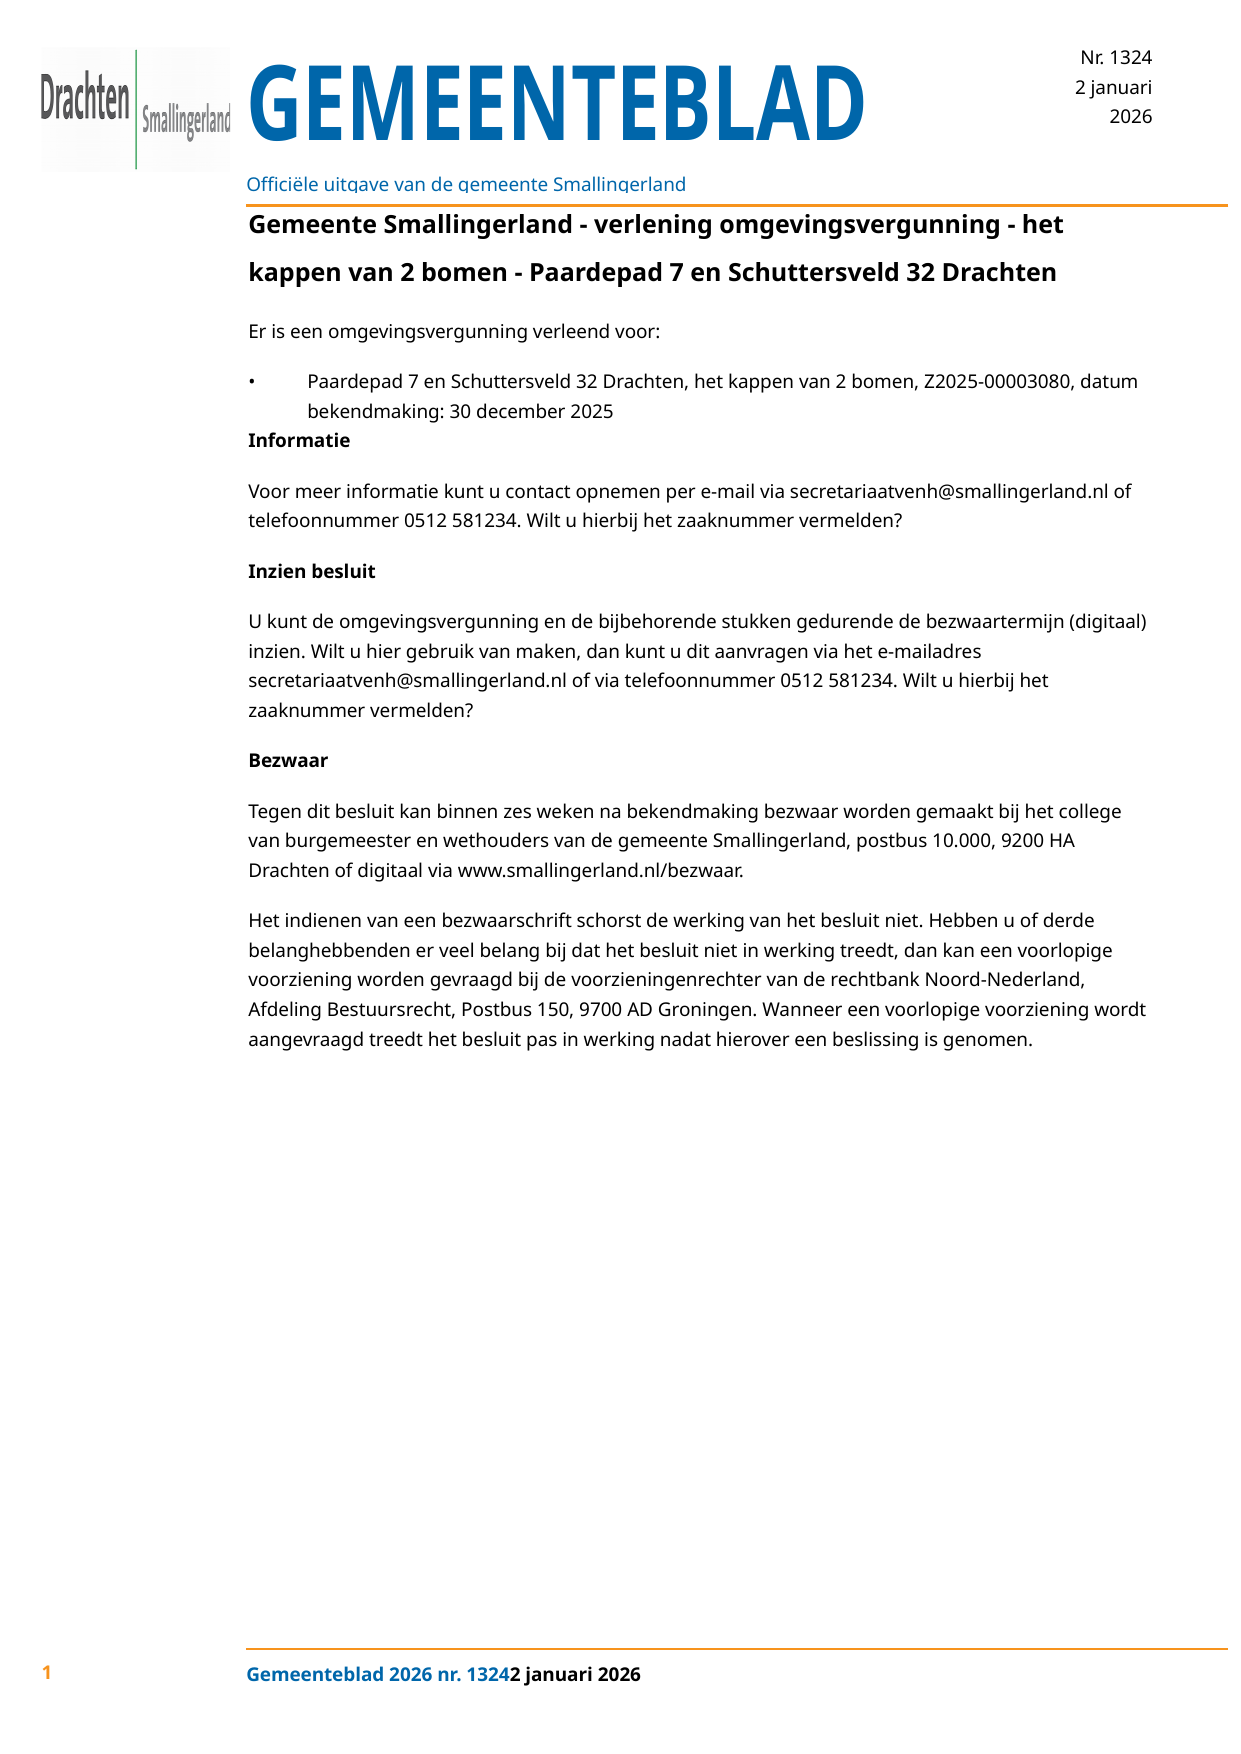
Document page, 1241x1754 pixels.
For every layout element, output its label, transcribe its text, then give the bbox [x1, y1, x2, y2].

text Het indienen van een bezwaarschrift schorst de werking van het besluit niet. Hebben u of derde belanghebbenden er veel belang bij dat het besluit niet in werking treedt, dan kan een voorlopige voorziening worden gevraagd bij de voorzieningenrechter van de rechtbank Noord-Nederland, Afdeling Bestuursrecht, Postbus 150, 9700 AD Groningen. Wanneer een voorlopige voorziening wordt aangevraagd treedt het besluit pas in werking nadat hierover een beslissing is genomen. [248, 907, 1152, 1052]
text Informatie [248, 427, 1152, 453]
text Voor meer informatie kunt u contact opnemen per e-mail via secretariaatvenh@smallingerland.nl of telefoonnummer 0512 581234. Wilt u hierbij het zaaknummer vermelden? [248, 478, 1152, 533]
list Paardepad 7 en Schuttersveld 32 Drachten, het kappen van 2 bomen, Z2025-00003080, datum bekendmaking: 30 december 2025 [248, 368, 1152, 424]
text Er is een omgevingsvergunning verleend voor: [248, 318, 1152, 344]
text Gemeente Smallingerland - verlening omgevingsvergunning - het kappen van 2 bomen - Paardepad 7 en Schuttersveld 32 Drachten [248, 207, 1152, 288]
text U kunt de omgevingsvergunning en de bijbehorende stukken gedurende de bezwaartermijn (digitaal) inzien. Wilt u hier gebruik van maken, dan kunt u dit aanvragen via het e-mailadres secretariaatvenh@smallingerland.nl of via telefoonnummer 0512 581234. Wilt u hierbij het zaaknummer vermelden? [248, 608, 1152, 723]
text Tegen dit besluit kan binnen zes weken na bekendmaking bezwaar worden gemaakt bij het college van burgemeester en wethouders van de gemeente Smallingerland, postbus 10.000, 9200 HA Drachten of digitaal via www.smallingerland.nl/bezwaar. [248, 798, 1152, 883]
text Bezwaar [248, 747, 1152, 773]
picture [41, 47, 231, 172]
text Inzien besluit [248, 558, 1152, 584]
